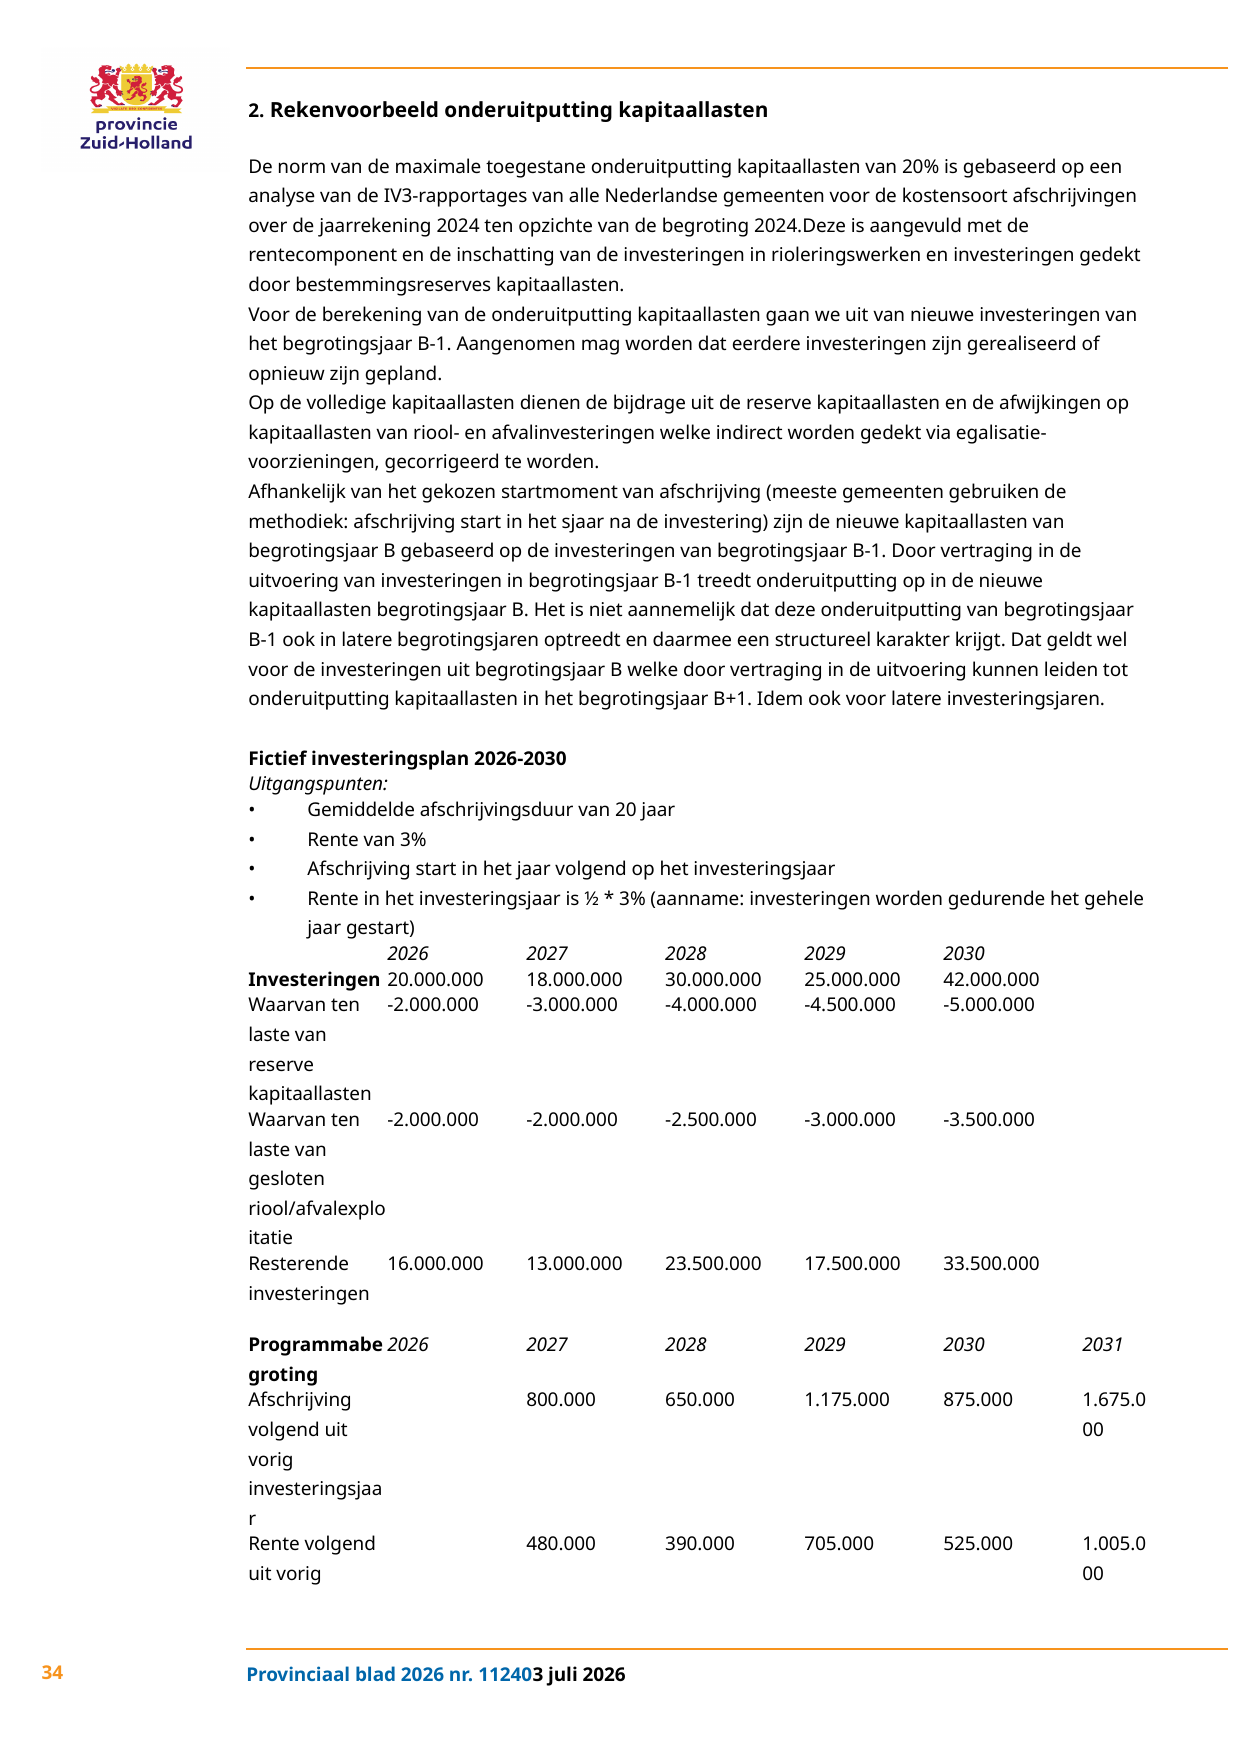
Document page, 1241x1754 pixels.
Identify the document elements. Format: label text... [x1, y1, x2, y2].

table_cell -2.000.000 [387, 1106, 526, 1250]
table_cell -3.000.000 [526, 992, 665, 1106]
table_cell 20.000.000 [387, 966, 526, 992]
table_cell [1082, 1250, 1152, 1306]
table_cell [1082, 1306, 1152, 1331]
picture [41, 47, 231, 172]
table_cell Waarvan ten laste van reserve kapitaallasten [248, 992, 387, 1106]
table_cell 650.000 [665, 1387, 804, 1531]
table_cell [1082, 940, 1152, 966]
table_cell [1082, 966, 1152, 992]
table_cell -3.500.000 [943, 1106, 1082, 1250]
table_cell 42.000.000 [943, 966, 1082, 992]
table_cell 525.000 [943, 1531, 1082, 1586]
table_cell 390.000 [665, 1531, 804, 1586]
table_cell 1.175.000 [804, 1387, 943, 1531]
text Voor de berekening van de onderuitputting kapitaallasten gaan we uit van nieuwe investeringen van het begrotingsjaar B-1. Aangenomen mag worden dat eerdere investeringen zijn gerealiseerd of opnieuw zijn gepland. [248, 301, 1152, 386]
table_cell 33.500.000 [943, 1250, 1082, 1306]
table_cell Resterende investeringen [248, 1250, 387, 1306]
table_cell 2027 [526, 940, 665, 966]
table_cell 2031 [1082, 1331, 1152, 1387]
table_cell 25.000.000 [804, 966, 943, 992]
table_cell Investeringen [248, 966, 387, 992]
table_cell 23.500.000 [665, 1250, 804, 1306]
table_cell -2.000.000 [526, 1106, 665, 1250]
table_cell 2028 [665, 940, 804, 966]
table_cell Waarvan ten laste van gesloten riool/afvalexploitatie [248, 1106, 387, 1250]
table_cell -4.000.000 [665, 992, 804, 1106]
table_cell Programmabegroting [248, 1331, 387, 1387]
table_cell Rente volgend uit vorig [248, 1531, 387, 1586]
table_cell [1082, 992, 1152, 1106]
table_cell 2026 [387, 1331, 526, 1387]
table_header Fictief investeringsplan 2026-2030 [248, 745, 1152, 770]
table_cell 2027 [526, 1331, 665, 1387]
table_cell [387, 1531, 526, 1586]
table_cell 875.000 [943, 1387, 1082, 1531]
table_cell 705.000 [804, 1531, 943, 1586]
table_cell 30.000.000 [665, 966, 804, 992]
text Afhankelijk van het gekozen startmoment van afschrijving (meeste gemeenten gebruiken de methodiek: afschrijving start in het sjaar na de investering) zijn de nieuwe kapitaallasten van begrotingsjaar B gebaseerd op de investeringen van begrotingsjaar B-1. Door vertraging in de uitvoering van investeringen in begrotingsjaar B-1 treedt onderuitputting op in de nieuwe kapitaallasten begrotingsjaar B. Het is niet aannemelijk dat deze onderuitputting van begrotingsjaar B-1 ook in latere begrotingsjaren optreedt en daarmee een structureel karakter krijgt. Dat geldt wel voor de investeringen uit begrotingsjaar B welke door vertraging in de uitvoering kunnen leiden tot onderuitputting kapitaallasten in het begrotingsjaar B+1. Idem ook voor latere investeringsjaren. [248, 478, 1152, 711]
table_cell [526, 1306, 665, 1331]
table_cell 2030 [943, 1331, 1082, 1387]
table_cell [1082, 1106, 1152, 1250]
table_cell -2.500.000 [665, 1106, 804, 1250]
table_cell -2.000.000 [387, 992, 526, 1106]
table_cell 2028 [665, 1331, 804, 1387]
table_cell Gemiddelde afschrijvingsduur van 20 jaar Rente van 3% Afschrijving start in het jaar volgend op het investeringsjaar Rente in het investeringsjaar is ½ * 3% (aanname: investeringen worden gedurende het gehele jaar gestart) [248, 796, 1152, 940]
table_cell [665, 1306, 804, 1331]
table_cell [387, 1387, 526, 1531]
table_cell -5.000.000 [943, 992, 1082, 1106]
text Op de volledige kapitaallasten dienen de bijdrage uit de reserve kapitaallasten en de afwijkingen op kapitaallasten van riool- en afvalinvesteringen welke indirect worden gedekt via egalisatie-voorzieningen, gecorrigeerd te worden. [248, 389, 1152, 474]
table_cell [804, 1306, 943, 1331]
table_cell 16.000.000 [387, 1250, 526, 1306]
table_cell 18.000.000 [526, 966, 665, 992]
table_cell -3.000.000 [804, 1106, 943, 1250]
text De norm van de maximale toegestane onderuitputting kapitaallasten van 20% is gebaseerd op een analyse van de IV3-rapportages van alle Nederlandse gemeenten voor de kostensoort afschrijvingen over de jaarrekening 2024 ten opzichte van de begroting 2024.Deze is aangevuld met de rentecomponent en de inschatting van de investeringen in rioleringswerken en investeringen gedekt door bestemmingsreserves kapitaallasten. [248, 153, 1152, 297]
table_cell 2029 [804, 1331, 943, 1387]
table_cell [248, 1306, 387, 1331]
table_cell 1.675.000 [1082, 1387, 1152, 1531]
table_cell 800.000 [526, 1387, 665, 1531]
table_cell 2030 [943, 940, 1082, 966]
table_cell 480.000 [526, 1531, 665, 1586]
table_cell 2026 [387, 940, 526, 966]
table_cell Uitgangspunten: [248, 770, 1152, 796]
text 2. Rekenvoorbeeld onderuitputting kapitaallasten [248, 95, 1152, 123]
table_cell 1.005.000 [1082, 1531, 1152, 1586]
table_cell [943, 1306, 1082, 1331]
table_cell Afschrijving volgend uit vorig investeringsjaar [248, 1387, 387, 1531]
table_cell 17.500.000 [804, 1250, 943, 1306]
table_cell [248, 940, 387, 966]
table_cell -4.500.000 [804, 992, 943, 1106]
table_cell [387, 1306, 526, 1331]
table_cell 13.000.000 [526, 1250, 665, 1306]
table_cell 2029 [804, 940, 943, 966]
